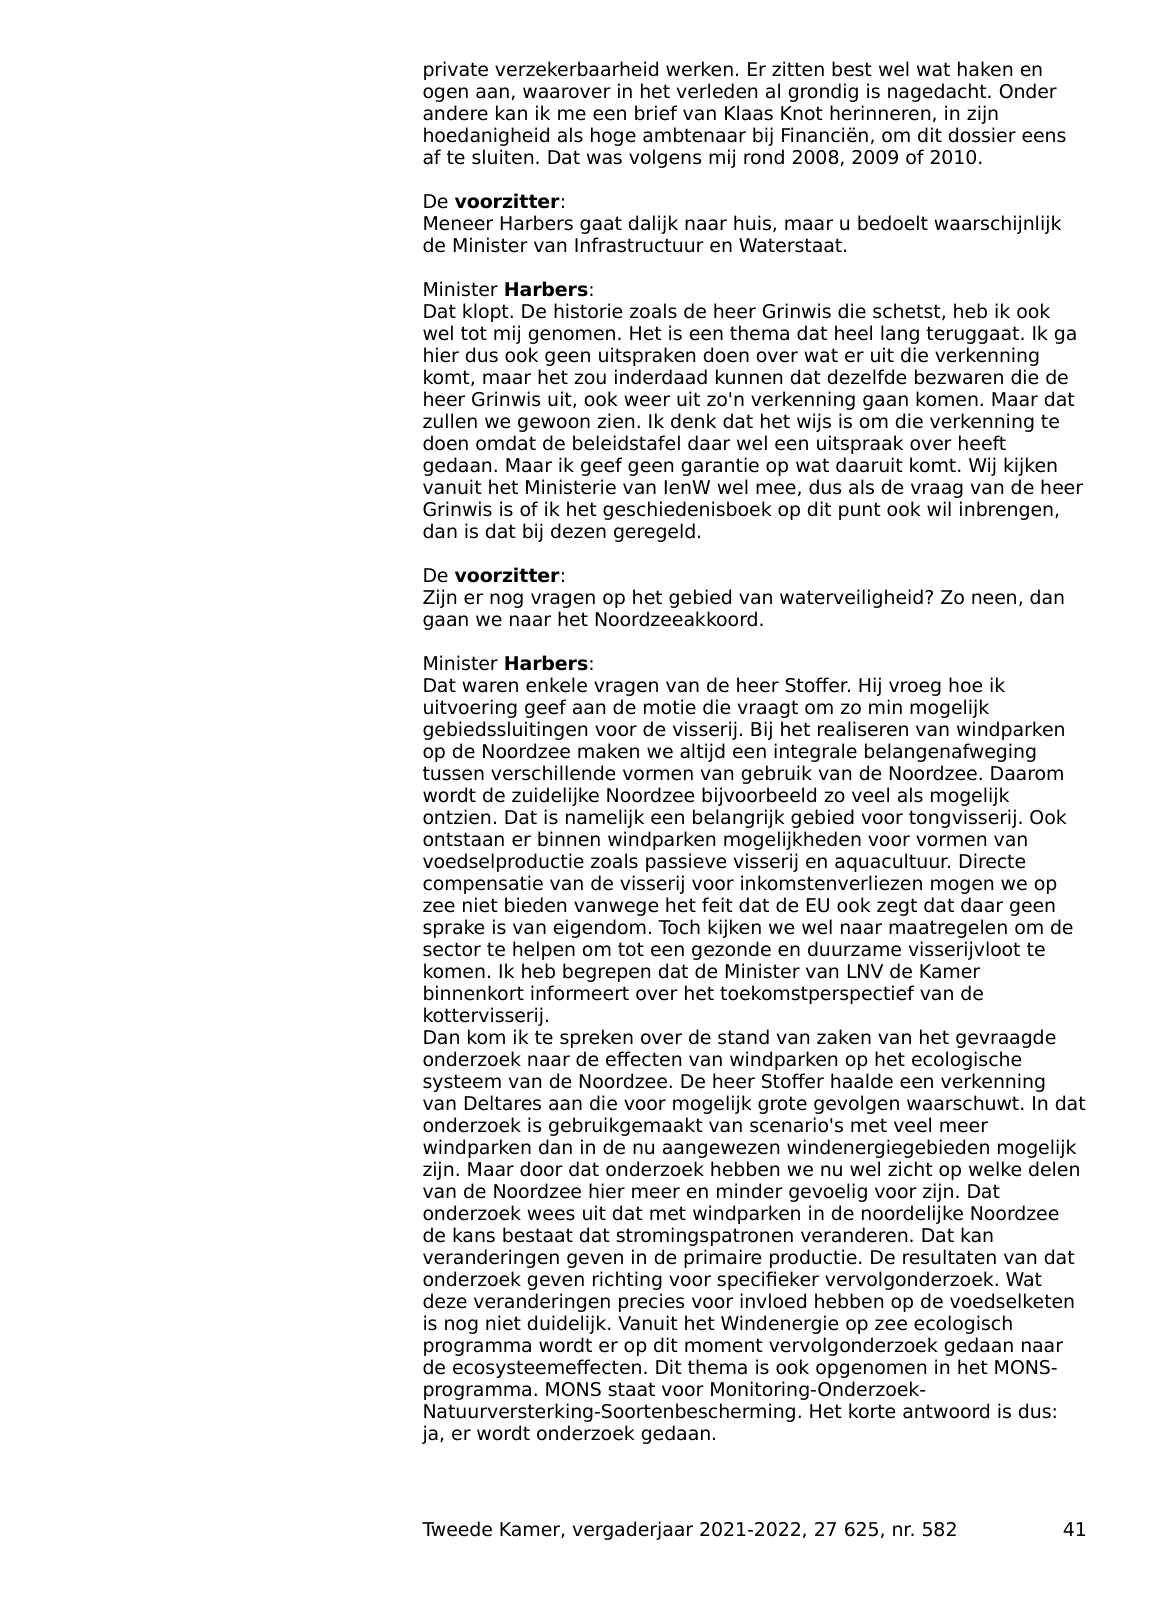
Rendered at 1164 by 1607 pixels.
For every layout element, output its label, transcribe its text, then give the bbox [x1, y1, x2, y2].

text De voorzitter: [422, 191, 1087, 213]
text Minister Harbers: [422, 653, 1087, 675]
text Dan kom ik te spreken over de stand van zaken van het gevraagde onderzoek naar de effecten van windparken op het ecologische systeem van de Noordzee. De heer Stoffer haalde een verkenning van Deltares aan die voor mogelijk grote gevolgen waarschuwt. In dat onderzoek is gebruikgemaakt van scenario's met veel meer windparken dan in de nu aangewezen windenergiegebieden mogelijk zijn. Maar door dat onderzoek hebben we nu wel zicht op welke delen van de Noordzee hier meer en minder gevoelig voor zijn. Dat onderzoek wees uit dat met windparken in de noordelijke Noordzee de kans bestaat dat stromingspatronen veranderen. Dat kan veranderingen geven in de primaire productie. De resultaten van dat onderzoek geven richting voor specifieker vervolgonderzoek. Wat deze veranderingen precies voor invloed hebben op de voedselketen is nog niet duidelijk. Vanuit het Windenergie op zee ecologisch programma wordt er op dit moment vervolgonderzoek gedaan naar de ecosysteemeffecten. Dit thema is ook opgenomen in het MONS-programma. MONS staat voor Monitoring-Onderzoek-Natuurversterking-Soortenbescherming. Het korte antwoord is dus: ja, er wordt onderzoek gedaan. [422, 1027, 1087, 1444]
text Meneer Harbers gaat dalijk naar huis, maar u bedoelt waarschijnlijk de Minister van Infrastructuur en Waterstaat. [422, 213, 1087, 257]
text Minister Harbers: [422, 279, 1087, 301]
text De voorzitter: [422, 565, 1087, 587]
text Zijn er nog vragen op het gebied van waterveiligheid? Zo neen, dan gaan we naar het Noordzeeakkoord. [422, 587, 1087, 631]
text Dat waren enkele vragen van de heer Stoffer. Hij vroeg hoe ik uitvoering geef aan de motie die vraagt om zo min mogelijk gebiedssluitingen voor de visserij. Bij het realiseren van windparken op de Noordzee maken we altijd een integrale belangenafweging tussen verschillende vormen van gebruik van de Noordzee. Daarom wordt de zuidelijke Noordzee bijvoorbeeld zo veel als mogelijk ontzien. Dat is namelijk een belangrijk gebied voor tongvisserij. Ook ontstaan er binnen windparken mogelijkheden voor vormen van voedselproductie zoals passieve visserij en aquacultuur. Directe compensatie van de visserij voor inkomstenverliezen mogen we op zee niet bieden vanwege het feit dat de EU ook zegt dat daar geen sprake is van eigendom. Toch kijken we wel naar maatregelen om de sector te helpen om tot een gezonde en duurzame visserijvloot te komen. Ik heb begrepen dat de Minister van LNV de Kamer binnenkort informeert over het toekomstperspectief van de kottervisserij. [422, 675, 1087, 1027]
text private verzekerbaarheid werken. Er zitten best wel wat haken en ogen aan, waarover in het verleden al grondig is nagedacht. Onder andere kan ik me een brief van Klaas Knot herinneren, in zijn hoedanigheid als hoge ambtenaar bij Financiën, om dit dossier eens af te sluiten. Dat was volgens mij rond 2008, 2009 of 2010. [422, 59, 1087, 169]
text Dat klopt. De historie zoals de heer Grinwis die schetst, heb ik ook wel tot mij genomen. Het is een thema dat heel lang teruggaat. Ik ga hier dus ook geen uitspraken doen over wat er uit die verkenning komt, maar het zou inderdaad kunnen dat dezelfde bezwaren die de heer Grinwis uit, ook weer uit zo'n verkenning gaan komen. Maar dat zullen we gewoon zien. Ik denk dat het wijs is om die verkenning te doen omdat de beleidstafel daar wel een uitspraak over heeft gedaan. Maar ik geef geen garantie op wat daaruit komt. Wij kijken vanuit het Ministerie van IenW wel mee, dus als de vraag van de heer Grinwis is of ik het geschiedenisboek op dit punt ook wil inbrengen, dan is dat bij dezen geregeld. [422, 301, 1087, 543]
